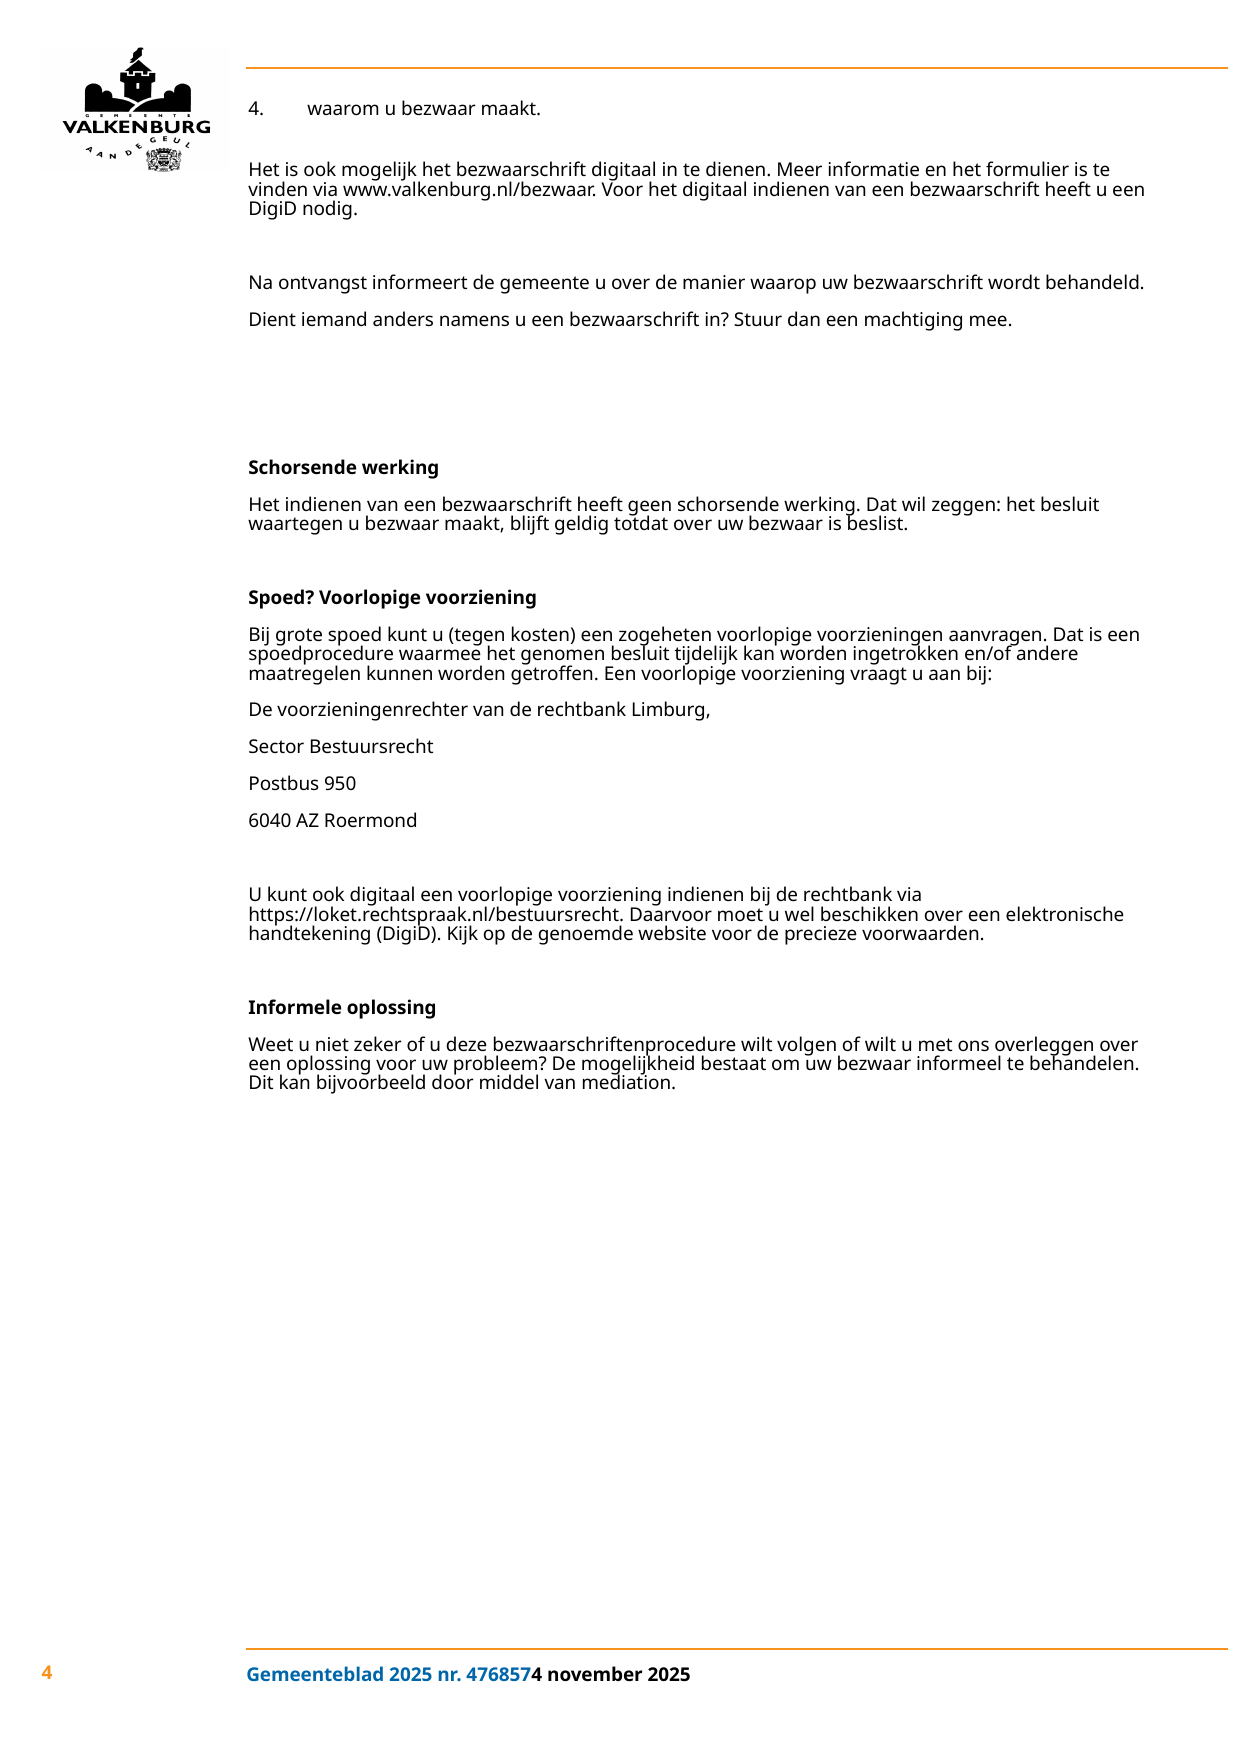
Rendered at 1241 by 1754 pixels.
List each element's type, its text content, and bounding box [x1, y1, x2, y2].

text Spoed? Voorlopige voorziening [248, 589, 1152, 608]
text U kunt ook digitaal een voorlopige voorziening indienen bij de rechtbank via https://loket.rechtspraak.nl/bestuursrecht. Daarvoor moet u wel beschikken over een elektronische handtekening (DigiD). Kijk op de genoemde website voor de precieze voorwaarden. [248, 886, 1152, 944]
text Weet u niet zeker of u deze bezwaarschriftenprocedure wilt volgen of wilt u met ons overleggen over een oplossing voor uw probleem? De mogelijkheid bestaat om uw bezwaar informeel te behandelen. Dit kan bijvoorbeeld door middel van mediation. [248, 1036, 1152, 1094]
text 6040 AZ Roermond [248, 812, 1152, 832]
text Na ontvangst informeert de gemeente u over de manier waarop uw bezwaarschrift wordt behandeld. [248, 274, 1152, 293]
picture [41, 47, 231, 172]
text Schorsende werking [248, 459, 1152, 478]
text Informele oplossing [248, 999, 1152, 1018]
text Sector Bestuursrecht [248, 738, 1152, 758]
text De voorzieningenrechter van de rechtbank Limburg, [248, 701, 1152, 721]
text Bij grote spoed kunt u (tegen kosten) een zogeheten voorlopige voorzieningen aanvragen. Dat is een spoedprocedure waarmee het genomen besluit tijdelijk kan worden ingetrokken en/of andere maatregelen kunnen worden getroffen. Een voorlopige voorziening vraagt u aan bij: [248, 626, 1152, 684]
text Het indienen van een bezwaarschrift heeft geen schorsende werking. Dat wil zeggen: het besluit waartegen u bezwaar maakt, blijft geldig totdat over uw bezwaar is beslist. [248, 496, 1152, 534]
list waarom u bezwaar maakt. [248, 95, 1152, 121]
text Dient iemand anders namens u een bezwaarschrift in? Stuur dan een machtiging mee. [248, 311, 1152, 330]
text Het is ook mogelijk het bezwaarschrift digitaal in te dienen. Meer informatie en het formulier is te vinden via www.valkenburg.nl/bezwaar. Voor het digitaal indienen van een bezwaarschrift heeft u een DigiD nodig. [248, 161, 1152, 219]
text Postbus 950 [248, 775, 1152, 795]
